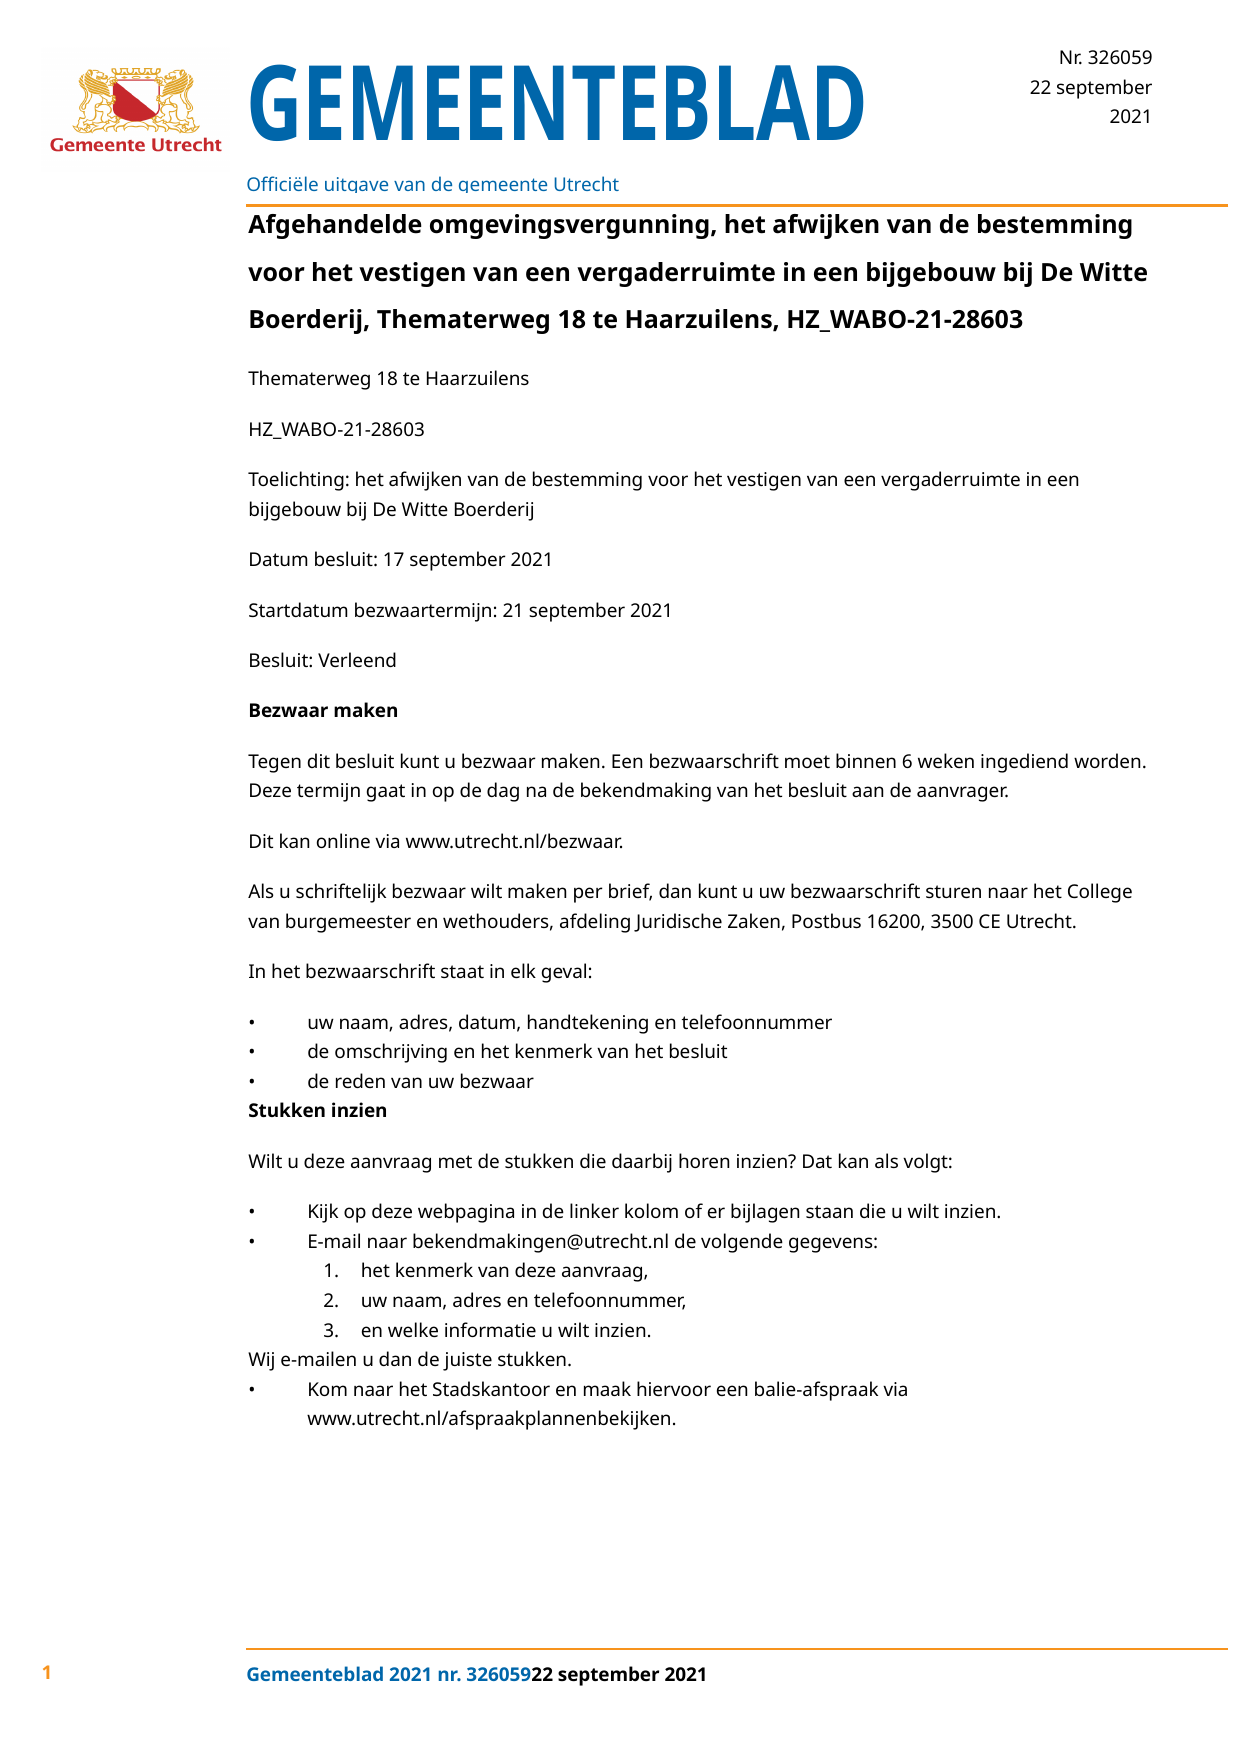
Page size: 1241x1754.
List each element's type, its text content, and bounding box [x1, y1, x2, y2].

text Datum besluit: 17 september 2021 [248, 546, 1152, 572]
text Startdatum bezwaartermijn: 21 september 2021 [248, 597, 1152, 622]
list E-mail naar bekendmakingen@utrecht.nl de volgende gegevens: [248, 1228, 1152, 1254]
text Afgehandelde omgevingsvergunning, het afwijken van de bestemming voor het vestigen van een vergaderruimte in een bijgebouw bij De Witte Boerderij, Thematerweg 18 te Haarzuilens, HZ_WABO-21-28603 [248, 207, 1152, 336]
text Dit kan online via www.utrecht.nl/bezwaar. [248, 828, 1152, 854]
text Thematerweg 18 te Haarzuilens [248, 366, 1152, 391]
picture [41, 47, 231, 172]
text Stukken inzien [248, 1098, 1152, 1123]
text Wij e-mailen u dan de juiste stukken. [248, 1346, 1152, 1372]
list de omschrijving en het kenmerk van het besluit [248, 1038, 1152, 1064]
list uw naam, adres en telefoonnummer, [323, 1287, 1152, 1313]
text Bezwaar maken [248, 698, 1152, 723]
list de reden van uw bezwaar [248, 1068, 1152, 1094]
list het kenmerk van deze aanvraag, [323, 1258, 1152, 1283]
list uw naam, adres, datum, handtekening en telefoonnummer [248, 1009, 1152, 1034]
list Kom naar het Stadskantoor en maak hiervoor een balie-afspraak via www.utrecht.nl/afspraakplannenbekijken. [248, 1376, 1152, 1431]
list Kijk op deze webpagina in de linker kolom of er bijlagen staan die u wilt inzien. [248, 1198, 1152, 1224]
text In het bezwaarschrift staat in elk geval: [248, 958, 1152, 984]
text Als u schriftelijk bezwaar wilt maken per brief, dan kunt u uw bezwaarschrift sturen naar het College van burgemeester en wethouders, afdeling Juridische Zaken, Postbus 16200, 3500 CE Utrecht. [248, 878, 1152, 934]
text Toelichting: het afwijken van de bestemming voor het vestigen van een vergaderruimte in een bijgebouw bij De Witte Boerderij [248, 466, 1152, 522]
text Wilt u deze aanvraag met de stukken die daarbij horen inzien? Dat kan als volgt: [248, 1148, 1152, 1174]
text Tegen dit besluit kunt u bezwaar maken. Een bezwaarschrift moet binnen 6 weken ingediend worden. Deze termijn gaat in op de dag na de bekendmaking van het besluit aan de aanvrager. [248, 748, 1152, 803]
text Besluit: Verleend [248, 647, 1152, 673]
list en welke informatie u wilt inzien. [323, 1317, 1152, 1342]
text HZ_WABO-21-28603 [248, 416, 1152, 442]
